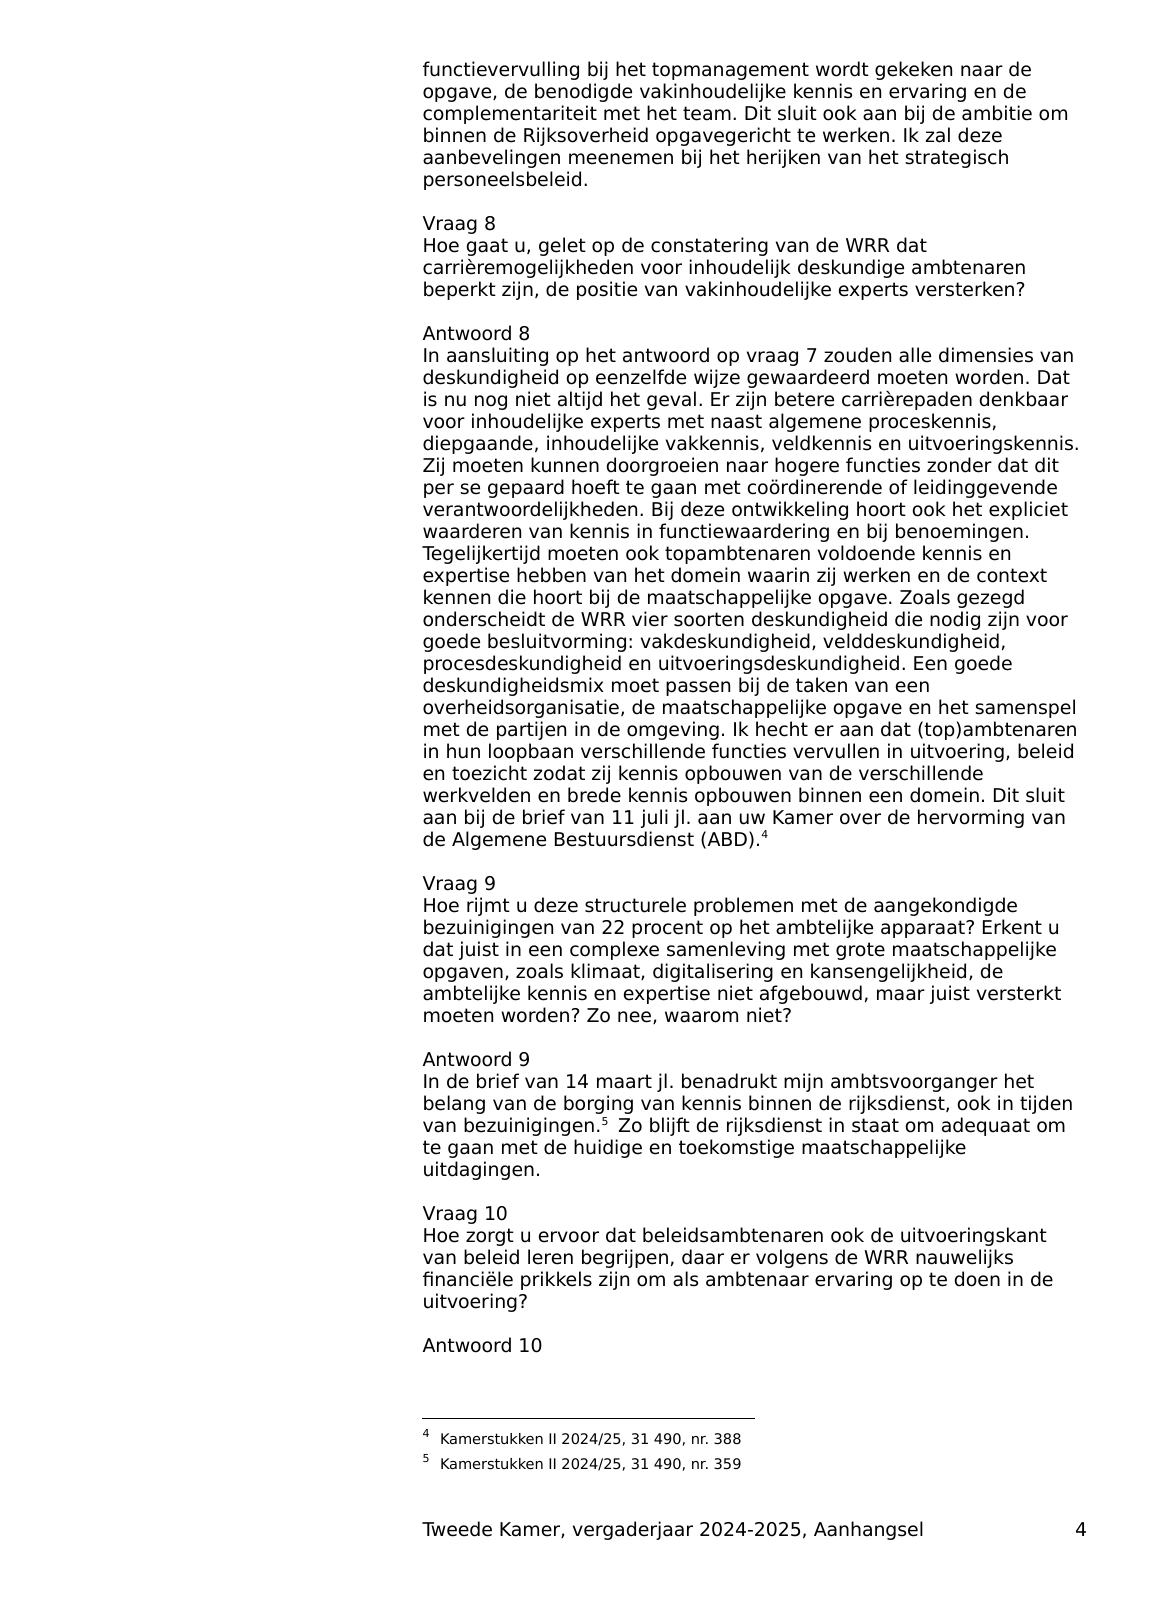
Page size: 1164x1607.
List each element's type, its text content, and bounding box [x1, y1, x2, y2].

text Antwoord 8 [422, 323, 1087, 345]
text Vraag 10 [422, 1203, 1087, 1225]
text Antwoord 9 [422, 1049, 1087, 1071]
text Antwoord 10 [422, 1335, 1087, 1357]
text In aansluiting op het antwoord op vraag 7 zouden alle dimensies van deskundigheid op eenzelfde wijze gewaardeerd moeten worden. Dat is nu nog niet altijd het geval. Er zijn betere carrièrepaden denkbaar voor inhoudelijke experts met naast algemene proceskennis, diepgaande, inhoudelijke vakkennis, veldkennis en uitvoeringskennis. Zij moeten kunnen doorgroeien naar hogere functies zonder dat dit per se gepaard hoeft te gaan met coördinerende of leidinggevende verantwoordelijkheden. Bij deze ontwikkeling hoort ook het expliciet waarderen van kennis in functiewaardering en bij benoemingen. Tegelijkertijd moeten ook topambtenaren voldoende kennis en expertise hebben van het domein waarin zij werken en de context kennen die hoort bij de maatschappelijke opgave. Zoals gezegd onderscheidt de WRR vier soorten deskundigheid die nodig zijn voor goede besluitvorming: vakdeskundigheid, velddeskundigheid, procesdeskundigheid en uitvoeringsdeskundigheid. Een goede deskundigheidsmix moet passen bij de taken van een overheidsorganisatie, de maatschappelijke opgave en het samenspel met de partijen in de omgeving. Ik hecht er aan dat (top)ambtenaren in hun loopbaan verschillende functies vervullen in uitvoering, beleid en toezicht zodat zij kennis opbouwen van de verschillende werkvelden en brede kennis opbouwen binnen een domein. Dit sluit aan bij de brief van 11 juli jl. aan uw Kamer over de hervorming van de Algemene Bestuursdienst (ABD). [422, 345, 1087, 851]
text functievervulling bij het topmanagement wordt gekeken naar de opgave, de benodigde vakinhoudelijke kennis en ervaring en de complementariteit met het team. Dit sluit ook aan bij de ambitie om binnen de Rijksoverheid opgavegericht te werken. Ik zal deze aanbevelingen meenemen bij het herijken van het strategisch personeelsbeleid. [422, 59, 1087, 191]
text Hoe rijmt u deze structurele problemen met de aangekondigde bezuinigingen van 22 procent op het ambtelijke apparaat? Erkent u dat juist in een complexe samenleving met grote maatschappelijke opgaven, zoals klimaat, digitalisering en kansengelijkheid, de ambtelijke kennis en expertise niet afgebouwd, maar juist versterkt moeten worden? Zo nee, waarom niet? [422, 895, 1087, 1027]
text Kamerstukken II 2024/25, 31 490, nr. 359 [422, 1452, 1087, 1474]
text Vraag 8 [422, 213, 1087, 235]
text Hoe gaat u, gelet op de constatering van de WRR dat carrièremogelijkheden voor inhoudelijk deskundige ambtenaren beperkt zijn, de positie van vakinhoudelijke experts versterken? [422, 235, 1087, 301]
text Hoe zorgt u ervoor dat beleidsambtenaren ook de uitvoeringskant van beleid leren begrijpen, daar er volgens de WRR nauwelijks financiële prikkels zijn om als ambtenaar ervaring op te doen in de uitvoering? [422, 1225, 1087, 1313]
text In de brief van 14 maart jl. benadrukt mijn ambtsvoorganger het belang van de borging van kennis binnen de rijksdienst, ook in tijden van bezuinigingen. Zo blijft de rijksdienst in staat om adequaat om te gaan met de huidige en toekomstige maatschappelijke uitdagingen. [422, 1071, 1087, 1181]
text Vraag 9 [422, 873, 1087, 895]
text Kamerstukken II 2024/25, 31 490, nr. 388 [422, 1427, 1087, 1449]
